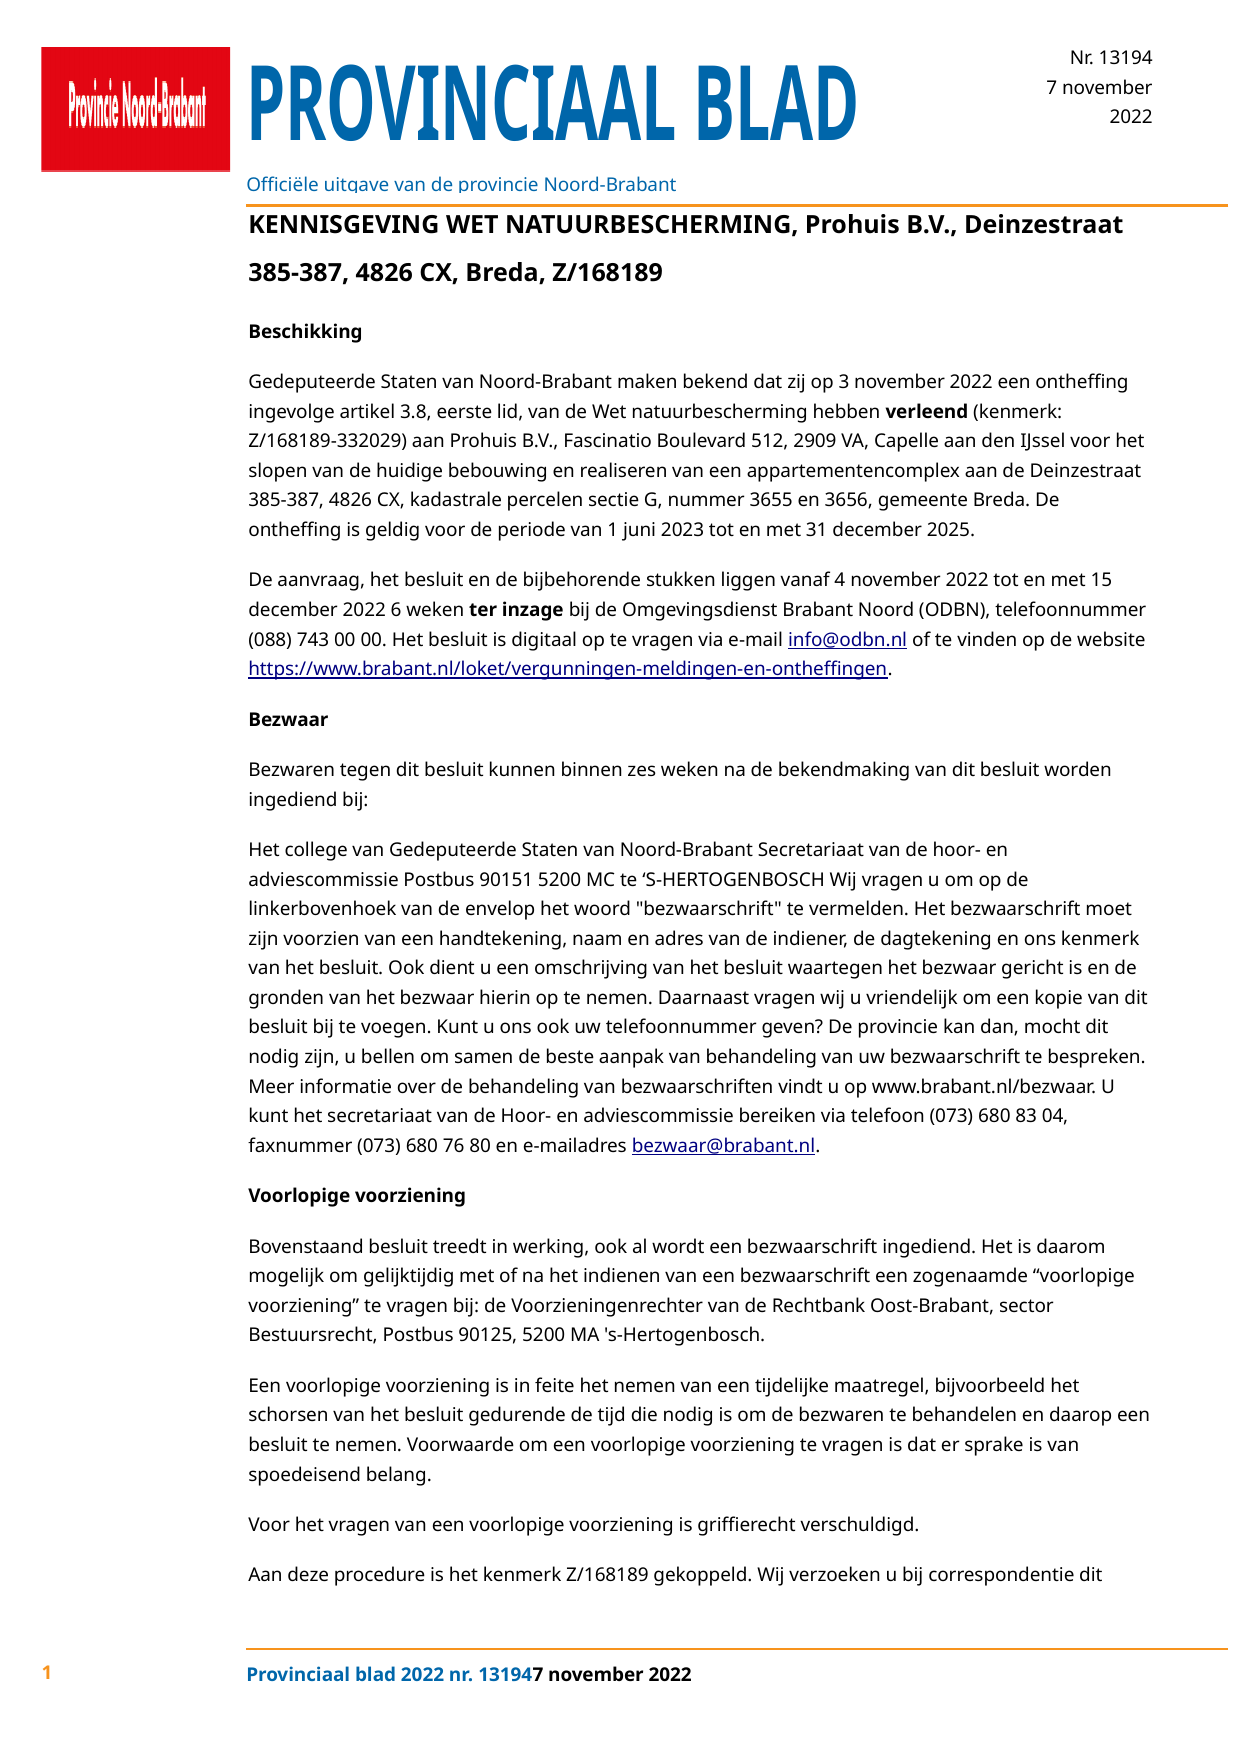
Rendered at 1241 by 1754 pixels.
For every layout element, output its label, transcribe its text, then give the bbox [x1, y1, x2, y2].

text Aan deze procedure is het kenmerk Z/168189 gekoppeld. Wij verzoeken u bij correspondentie dit [248, 1562, 1152, 1587]
text Bezwaar [248, 706, 1152, 732]
text Voorlopige voorziening [248, 1182, 1152, 1208]
text Het college van Gedeputeerde Staten van Noord-Brabant Secretariaat van de hoor- en adviescommissie Postbus 90151 5200 MC te ‘S‑HERTOGENBOSCH Wij vragen u om op de linkerbovenhoek van de envelop het woord "bezwaarschrift" te vermelden. Het bezwaarschrift moet zijn voorzien van een handtekening, naam en adres van de indiener, de dagtekening en ons kenmerk van het besluit. Ook dient u een omschrijving van het besluit waartegen het bezwaar gericht is en de gronden van het bezwaar hierin op te nemen. Daarnaast vragen wij u vriendelijk om een kopie van dit besluit bij te voegen. Kunt u ons ook uw telefoonnummer geven? De provincie kan dan, mocht dit nodig zijn, u bellen om samen de beste aanpak van behandeling van uw bezwaarschrift te bespreken. Meer informatie over de behandeling van bezwaarschriften vindt u op www.brabant.nl/bezwaar. U kunt het secretariaat van de Hoor- en adviescommissie bereiken via telefoon (073) 680 83 04, faxnummer (073) 680 76 80 en e-mailadres bezwaar@brabant.nl. [248, 836, 1152, 1158]
text Gedeputeerde Staten van Noord-Brabant maken bekend dat zij op 3 november 2022 een ontheffing ingevolge artikel 3.8, eerste lid, van de Wet natuurbescherming hebben verleend (kenmerk: Z/168189-332029) aan Prohuis B.V., Fascinatio Boulevard 512, 2909 VA, Capelle aan den IJssel voor het slopen van de huidige bebouwing en realiseren van een appartementencomplex aan de Deinzestraat 385-387, 4826 CX, kadastrale percelen sectie G, nummer 3655 en 3656, gemeente Breda. De ontheffing is geldig voor de periode van 1 juni 2023 tot en met 31 december 2025. [248, 368, 1152, 542]
text Een voorlopige voorziening is in feite het nemen van een tijdelijke maatregel, bijvoorbeeld het schorsen van het besluit gedurende de tijd die nodig is om de bezwaren te behandelen en daarop een besluit te nemen. Voorwaarde om een voorlopige voorziening te vragen is dat er sprake is van spoedeisend belang. [248, 1372, 1152, 1487]
text Beschikking [248, 318, 1152, 344]
text Voor het vragen van een voorlopige voorziening is griffierecht verschuldigd. [248, 1511, 1152, 1537]
text KENNISGEVING WET NATUURBESCHERMING, Prohuis B.V., Deinzestraat 385-387, 4826 CX, Breda, Z/168189 [248, 207, 1152, 288]
text Bovenstaand besluit treedt in werking, ook al wordt een bezwaarschrift ingediend. Het is daarom mogelijk om gelijktijdig met of na het indienen van een bezwaarschrift een zogenaamde “voorlopige voorziening” te vragen bij: de Voorzieningenrechter van de Rechtbank Oost-Brabant, sector Bestuursrecht, Postbus 90125, 5200 MA 's-Hertogenbosch. [248, 1233, 1152, 1347]
text Bezwaren tegen dit besluit kunnen binnen zes weken na de bekendmaking van dit besluit worden ingediend bij: [248, 756, 1152, 812]
text De aanvraag, het besluit en de bijbehorende stukken liggen vanaf 4 november 2022 tot en met 15 december 2022 6 weken ter inzage bij de Omgevingsdienst Brabant Noord (ODBN), telefoonnummer (088) 743 00 00. Het besluit is digitaal op te vragen via e-mail info@odbn.nl of te vinden op de website https://www.brabant.nl/loket/vergunningen-meldingen-en-ontheffingen. [248, 567, 1152, 681]
picture [41, 47, 231, 172]
